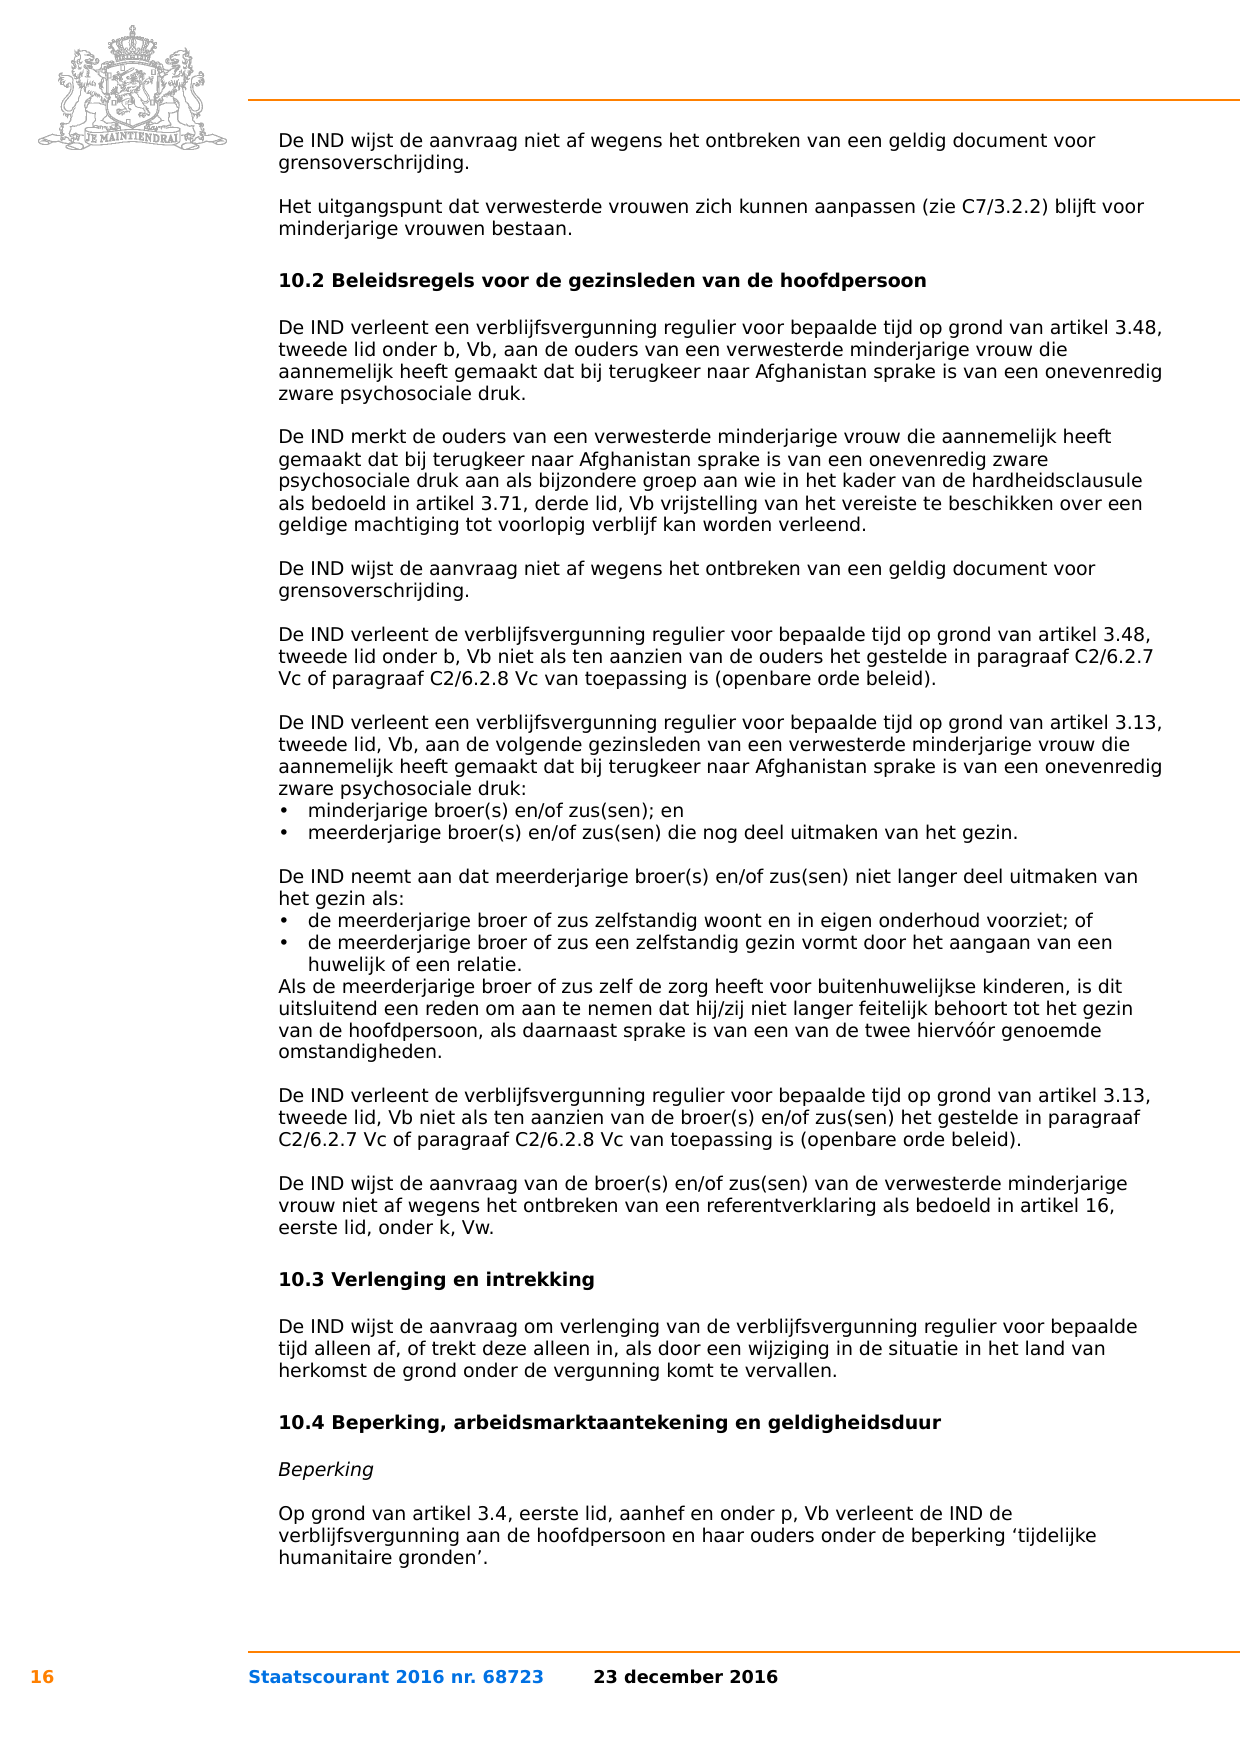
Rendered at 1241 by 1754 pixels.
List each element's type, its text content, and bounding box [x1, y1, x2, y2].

text Als de meerderjarige broer of zus zelf de zorg heeft voor buitenhuwelijkse kinderen, is dit uitsluitend een reden om aan te nemen dat hij/zij niet langer feitelijk behoort tot het gezin van de hoofdpersoon, als daarnaast sprake is van een van de twee hiervóór genoemde omstandigheden. [278, 976, 1163, 1063]
subtitle 10.4 Beperking, arbeidsmarktaantekening en geldigheidsduur [278, 1412, 1163, 1434]
text • de meerderjarige broer of zus een zelfstandig gezin vormt door het aangaan van een huwelijk of een relatie. [278, 932, 1163, 976]
text De IND verleent een verblijfsvergunning regulier voor bepaalde tijd op grond van artikel 3.48, tweede lid onder b, Vb, aan de ouders van een verwesterde minderjarige vrouw die aannemelijk heeft gemaakt dat bij terugkeer naar Afghanistan sprake is van een onevenredig zware psychosociale druk. [278, 317, 1163, 404]
text • de meerderjarige broer of zus zelfstandig woont en in eigen onderhoud voorziet; of [278, 909, 1163, 932]
text Op grond van artikel 3.4, eerste lid, aanhef en onder p, Vb verleent de IND de verblijfsvergunning aan de hoofdpersoon en haar ouders onder de beperking ‘tijdelijke humanitaire gronden’. [278, 1503, 1163, 1569]
text De IND wijst de aanvraag om verlenging van de verblijfsvergunning regulier voor bepaalde tijd alleen af, of trekt deze alleen in, als door een wijziging in de situatie in het land van herkomst de grond onder de vergunning komt te vervallen. [278, 1316, 1163, 1382]
text De IND verleent de verblijfsvergunning regulier voor bepaalde tijd op grond van artikel 3.48, tweede lid onder b, Vb niet als ten aanzien van de ouders het gestelde in paragraaf C2/6.2.7 Vc of paragraaf C2/6.2.8 Vc van toepassing is (openbare orde beleid). [278, 624, 1163, 690]
text • meerderjarige broer(s) en/of zus(sen) die nog deel uitmaken van het gezin. [278, 822, 1163, 844]
subtitle 10.3 Verlenging en intrekking [278, 1269, 1163, 1291]
text • minderjarige broer(s) en/of zus(sen); en [278, 800, 1163, 822]
text De IND wijst de aanvraag van de broer(s) en/of zus(sen) van de verwesterde minderjarige vrouw niet af wegens het ontbreken van een referentverklaring als bedoeld in artikel 16, eerste lid, onder k, Vw. [278, 1173, 1163, 1239]
text De IND verleent de verblijfsvergunning regulier voor bepaalde tijd op grond van artikel 3.13, tweede lid, Vb niet als ten aanzien van de broer(s) en/of zus(sen) het gestelde in paragraaf C2/6.2.7 Vc of paragraaf C2/6.2.8 Vc van toepassing is (openbare orde beleid). [278, 1085, 1163, 1151]
text Het uitgangspunt dat verwesterde vrouwen zich kunnen aanpassen (zie C7/3.2.2) blijft voor minderjarige vrouwen bestaan. [278, 196, 1163, 240]
text De IND wijst de aanvraag niet af wegens het ontbreken van een geldig document voor grensoverschrijding. [278, 558, 1163, 602]
picture [38, 25, 227, 150]
text De IND wijst de aanvraag niet af wegens het ontbreken van een geldig document voor grensoverschrijding. [278, 130, 1163, 174]
subtitle Beperking [278, 1459, 1163, 1481]
subtitle 10.2 Beleidsregels voor de gezinsleden van de hoofdpersoon [278, 270, 1163, 292]
text De IND merkt de ouders van een verwesterde minderjarige vrouw die aannemelijk heeft gemaakt dat bij terugkeer naar Afghanistan sprake is van een onevenredig zware psychosociale druk aan als bijzondere groep aan wie in het kader van de hardheidsclausule als bedoeld in artikel 3.71, derde lid, Vb vrijstelling van het vereiste te beschikken over een geldige machtiging tot voorlopig verblijf kan worden verleend. [278, 426, 1163, 536]
text De IND verleent een verblijfsvergunning regulier voor bepaalde tijd op grond van artikel 3.13, tweede lid, Vb, aan de volgende gezinsleden van een verwesterde minderjarige vrouw die aannemelijk heeft gemaakt dat bij terugkeer naar Afghanistan sprake is van een onevenredig zware psychosociale druk: [278, 712, 1163, 800]
text De IND neemt aan dat meerderjarige broer(s) en/of zus(sen) niet langer deel uitmaken van het gezin als: [278, 866, 1163, 909]
